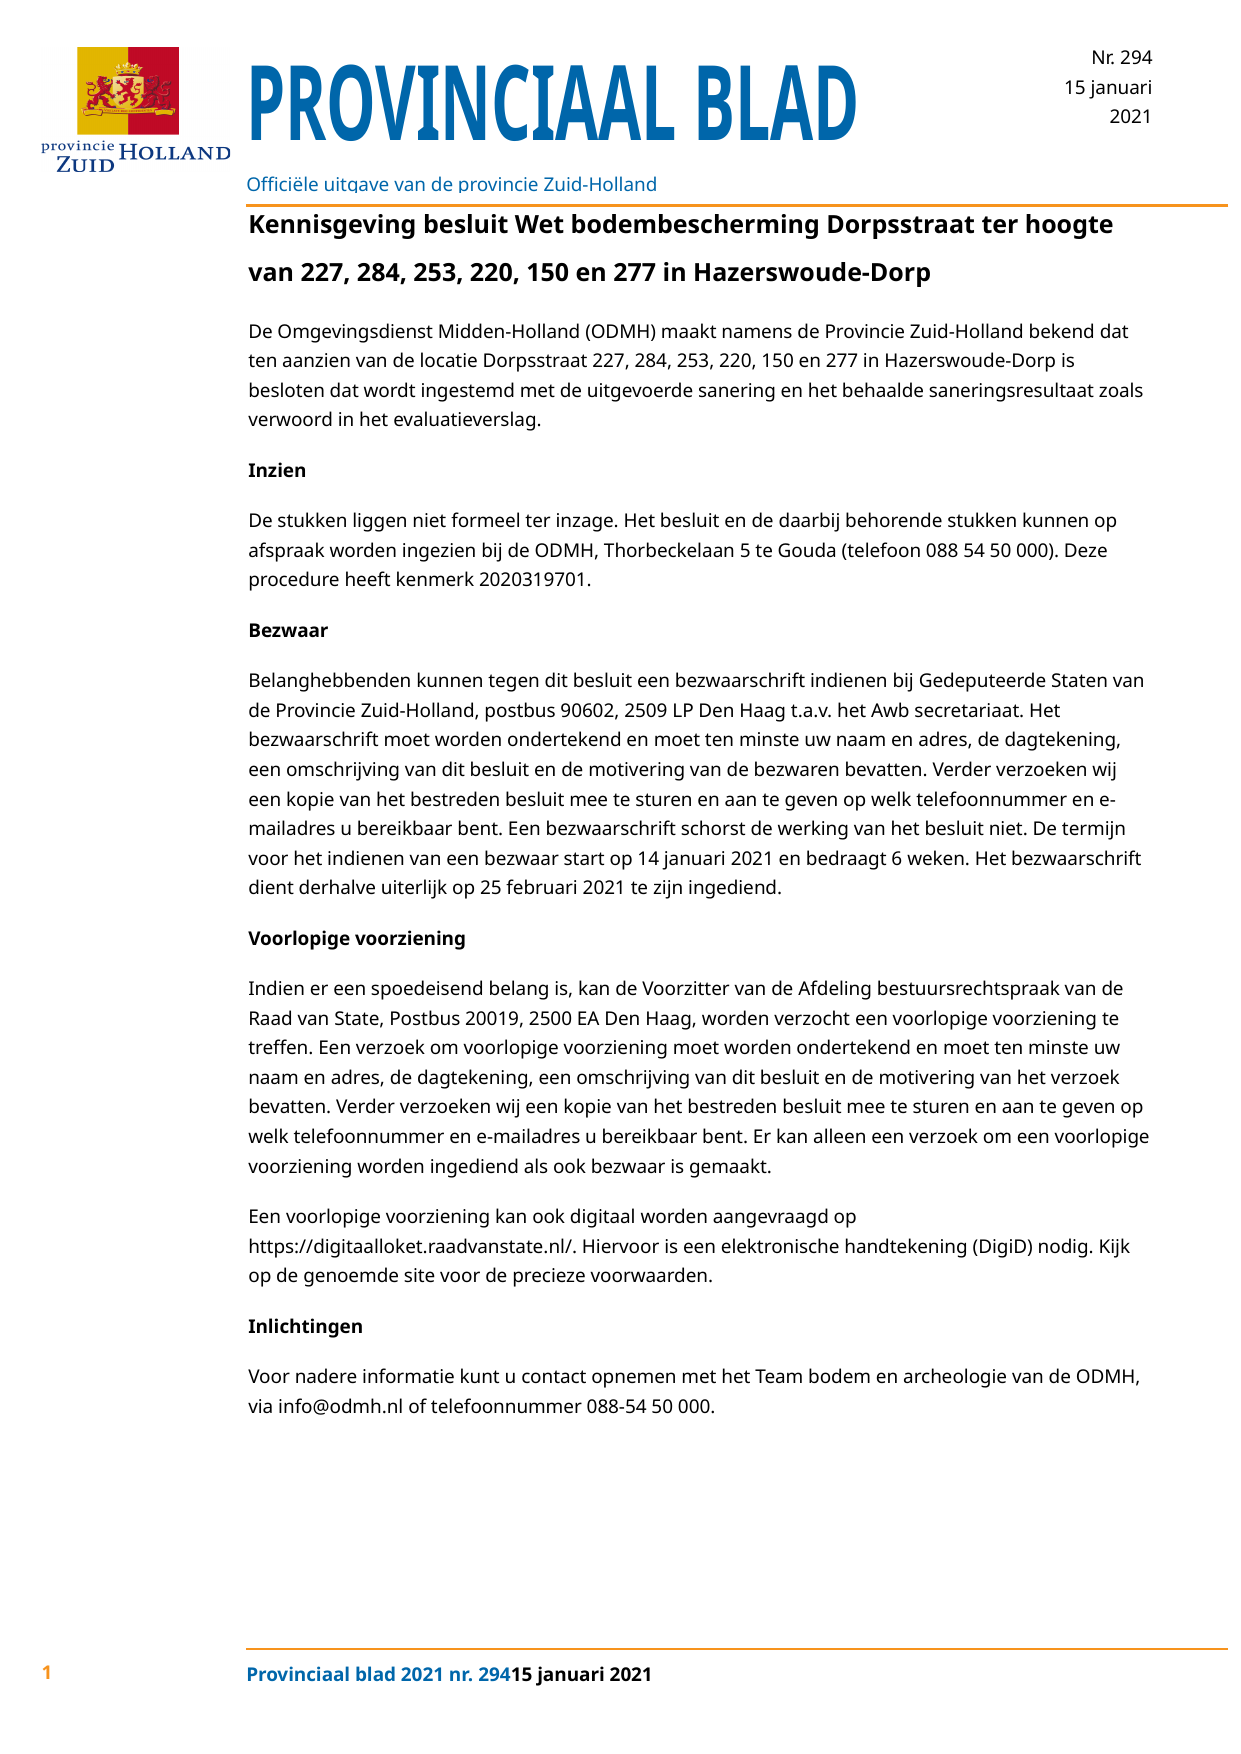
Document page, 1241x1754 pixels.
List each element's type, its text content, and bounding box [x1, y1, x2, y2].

text Inzien [248, 457, 1152, 483]
picture [41, 47, 231, 172]
text De stukken liggen niet formeel ter inzage. Het besluit en de daarbij behorende stukken kunnen op afspraak worden ingezien bij de ODMH, Thorbeckelaan 5 te Gouda (telefoon 088 54 50 000). Deze procedure heeft kenmerk 2020319701. [248, 507, 1152, 592]
text Kennisgeving besluit Wet bodembescherming Dorpsstraat ter hoogte van 227, 284, 253, 220, 150 en 277 in Hazerswoude-Dorp [248, 207, 1152, 288]
text Een voorlopige voorziening kan ook digitaal worden aangevraagd op https://digitaalloket.raadvanstate.nl/. Hiervoor is een elektronische handtekening (DigiD) nodig. Kijk op de genoemde site voor de precieze voorwaarden. [248, 1203, 1152, 1288]
text De Omgevingsdienst Midden-Holland (ODMH) maakt namens de Provincie Zuid-Holland bekend dat ten aanzien van de locatie Dorpsstraat 227, 284, 253, 220, 150 en 277 in Hazerswoude-Dorp is besloten dat wordt ingestemd met de uitgevoerde sanering en het behaalde saneringsresultaat zoals verwoord in het evaluatieverslag. [248, 318, 1152, 432]
text Voorlopige voorziening [248, 925, 1152, 951]
text Bezwaar [248, 617, 1152, 643]
text Indien er een spoedeisend belang is, kan de Voorzitter van de Afdeling bestuursrechtspraak van de Raad van State, Postbus 20019, 2500 EA Den Haag, worden verzocht een voorlopige voorziening te treffen. Een verzoek om voorlopige voorziening moet worden ondertekend en moet ten minste uw naam en adres, de dagtekening, een omschrijving van dit besluit en de motivering van het verzoek bevatten. Verder verzoeken wij een kopie van het bestreden besluit mee te sturen en aan te geven op welk telefoonnummer en e-mailadres u bereikbaar bent. Er kan alleen een verzoek om een voorlopige voorziening worden ingediend als ook bezwaar is gemaakt. [248, 975, 1152, 1179]
text Belanghebbenden kunnen tegen dit besluit een bezwaarschrift indienen bij Gedeputeerde Staten van de Provincie Zuid-Holland, postbus 90602, 2509 LP Den Haag t.a.v. het Awb secretariaat. Het bezwaarschrift moet worden ondertekend en moet ten minste uw naam en adres, de dagtekening, een omschrijving van dit besluit en de motivering van de bezwaren bevatten. Verder verzoeken wij een kopie van het bestreden besluit mee te sturen en aan te geven op welk telefoonnummer en e-mailadres u bereikbaar bent. Een bezwaarschrift schorst de werking van het besluit niet. De termijn voor het indienen van een bezwaar start op 14 januari 2021 en bedraagt 6 weken. Het bezwaarschrift dient derhalve uiterlijk op 25 februari 2021 te zijn ingediend. [248, 667, 1152, 900]
text Voor nadere informatie kunt u contact opnemen met het Team bodem en archeologie van de ODMH, via info@odmh.nl of telefoonnummer 088-54 50 000. [248, 1363, 1152, 1419]
text Inlichtingen [248, 1313, 1152, 1339]
